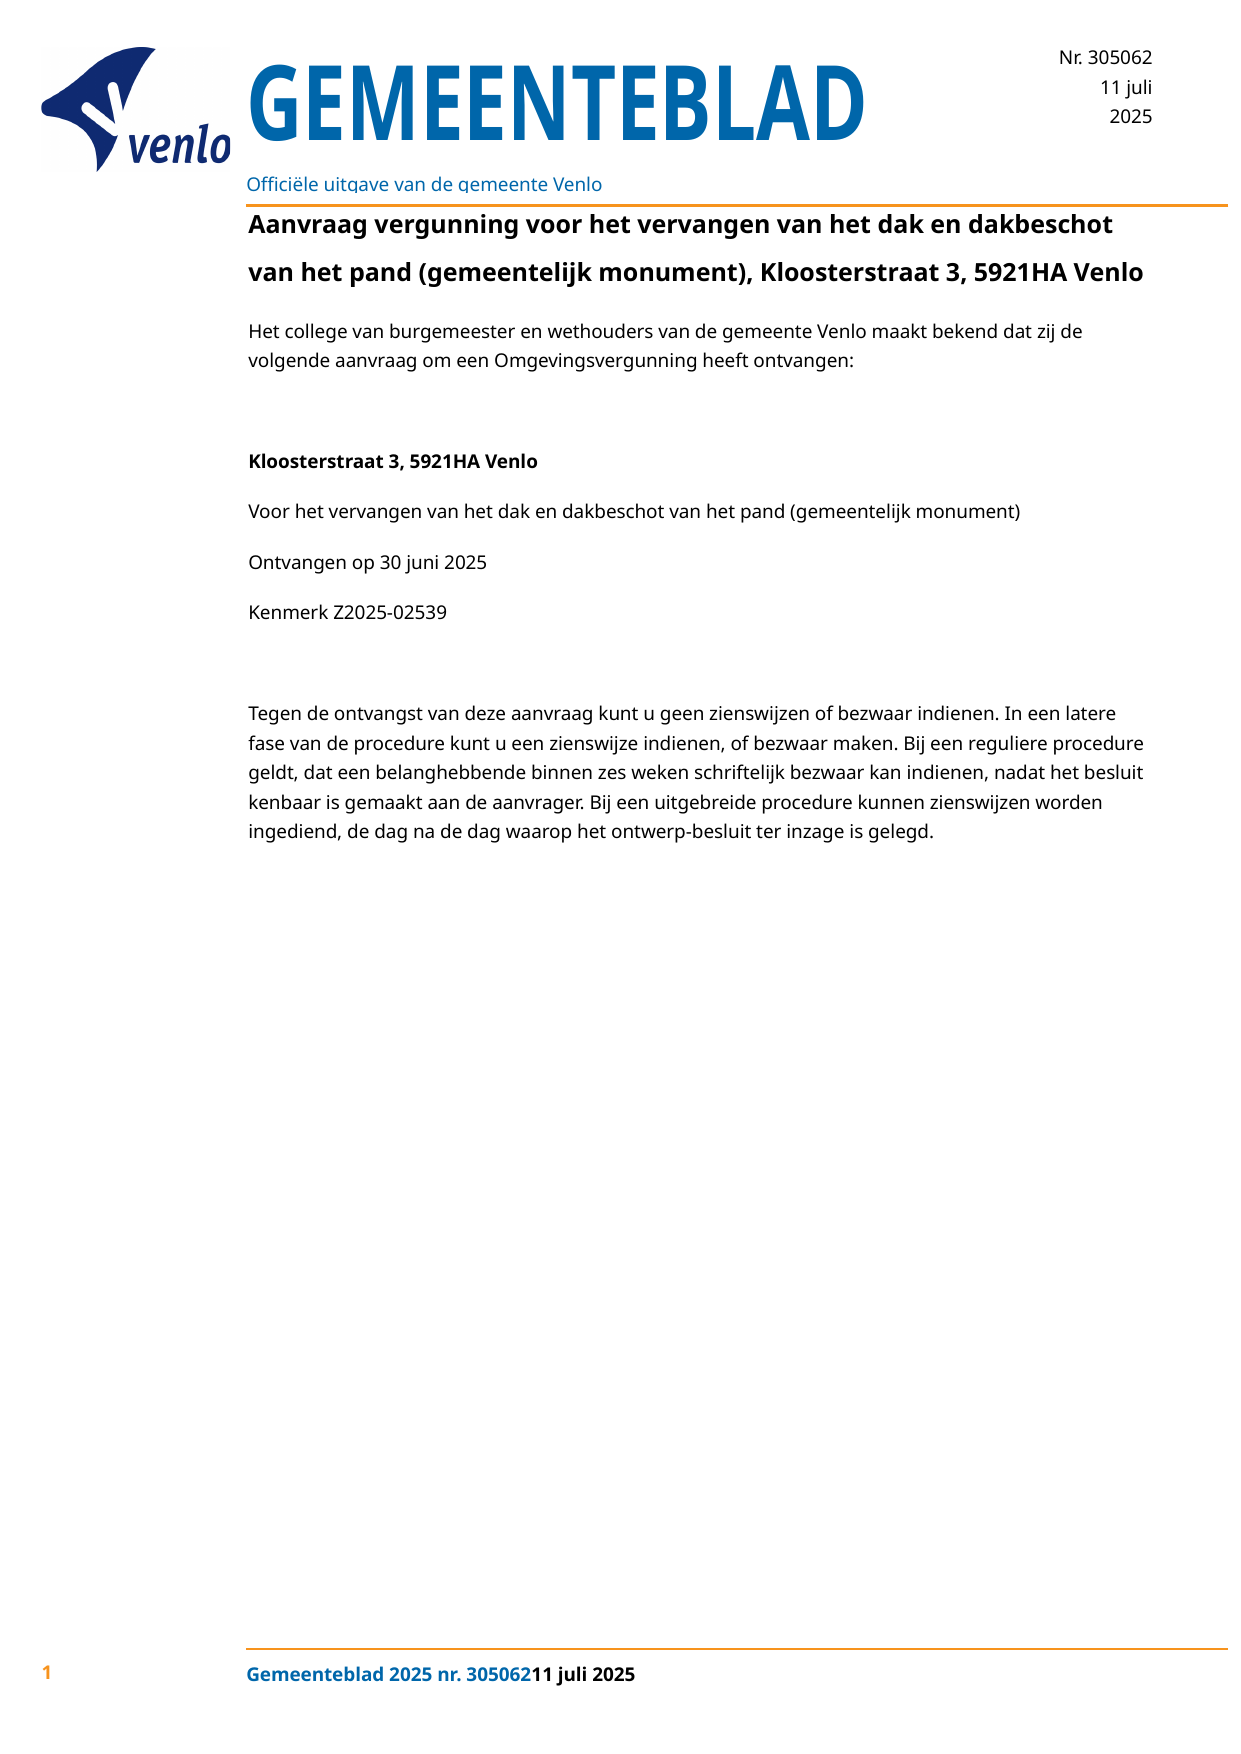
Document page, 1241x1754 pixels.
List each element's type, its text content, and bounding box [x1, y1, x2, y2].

text Voor het vervangen van het dak en dakbeschot van het pand (gemeentelijk monument) [248, 499, 1152, 524]
text Kenmerk Z2025-02539 [248, 599, 1152, 625]
text Ontvangen op 30 juni 2025 [248, 549, 1152, 575]
text Het college van burgemeester en wethouders van de gemeente Venlo maakt bekend dat zij de volgende aanvraag om een Omgevingsvergunning heeft ontvangen: [248, 318, 1152, 373]
text Kloosterstraat 3, 5921HA Venlo [248, 448, 1152, 474]
picture [41, 47, 231, 172]
text Tegen de ontvangst van deze aanvraag kunt u geen zienswijzen of bezwaar indienen. In een latere fase van de procedure kunt u een zienswijze indienen, of bezwaar maken. Bij een reguliere procedure geldt, dat een belanghebbende binnen zes weken schriftelijk bezwaar kan indienen, nadat het besluit kenbaar is gemaakt aan de aanvrager. Bij een uitgebreide procedure kunnen zienswijzen worden ingediend, de dag na de dag waarop het ontwerp-besluit ter inzage is gelegd. [248, 700, 1152, 844]
text Aanvraag vergunning voor het vervangen van het dak en dakbeschot van het pand (gemeentelijk monument), Kloosterstraat 3, 5921HA Venlo [248, 207, 1152, 288]
